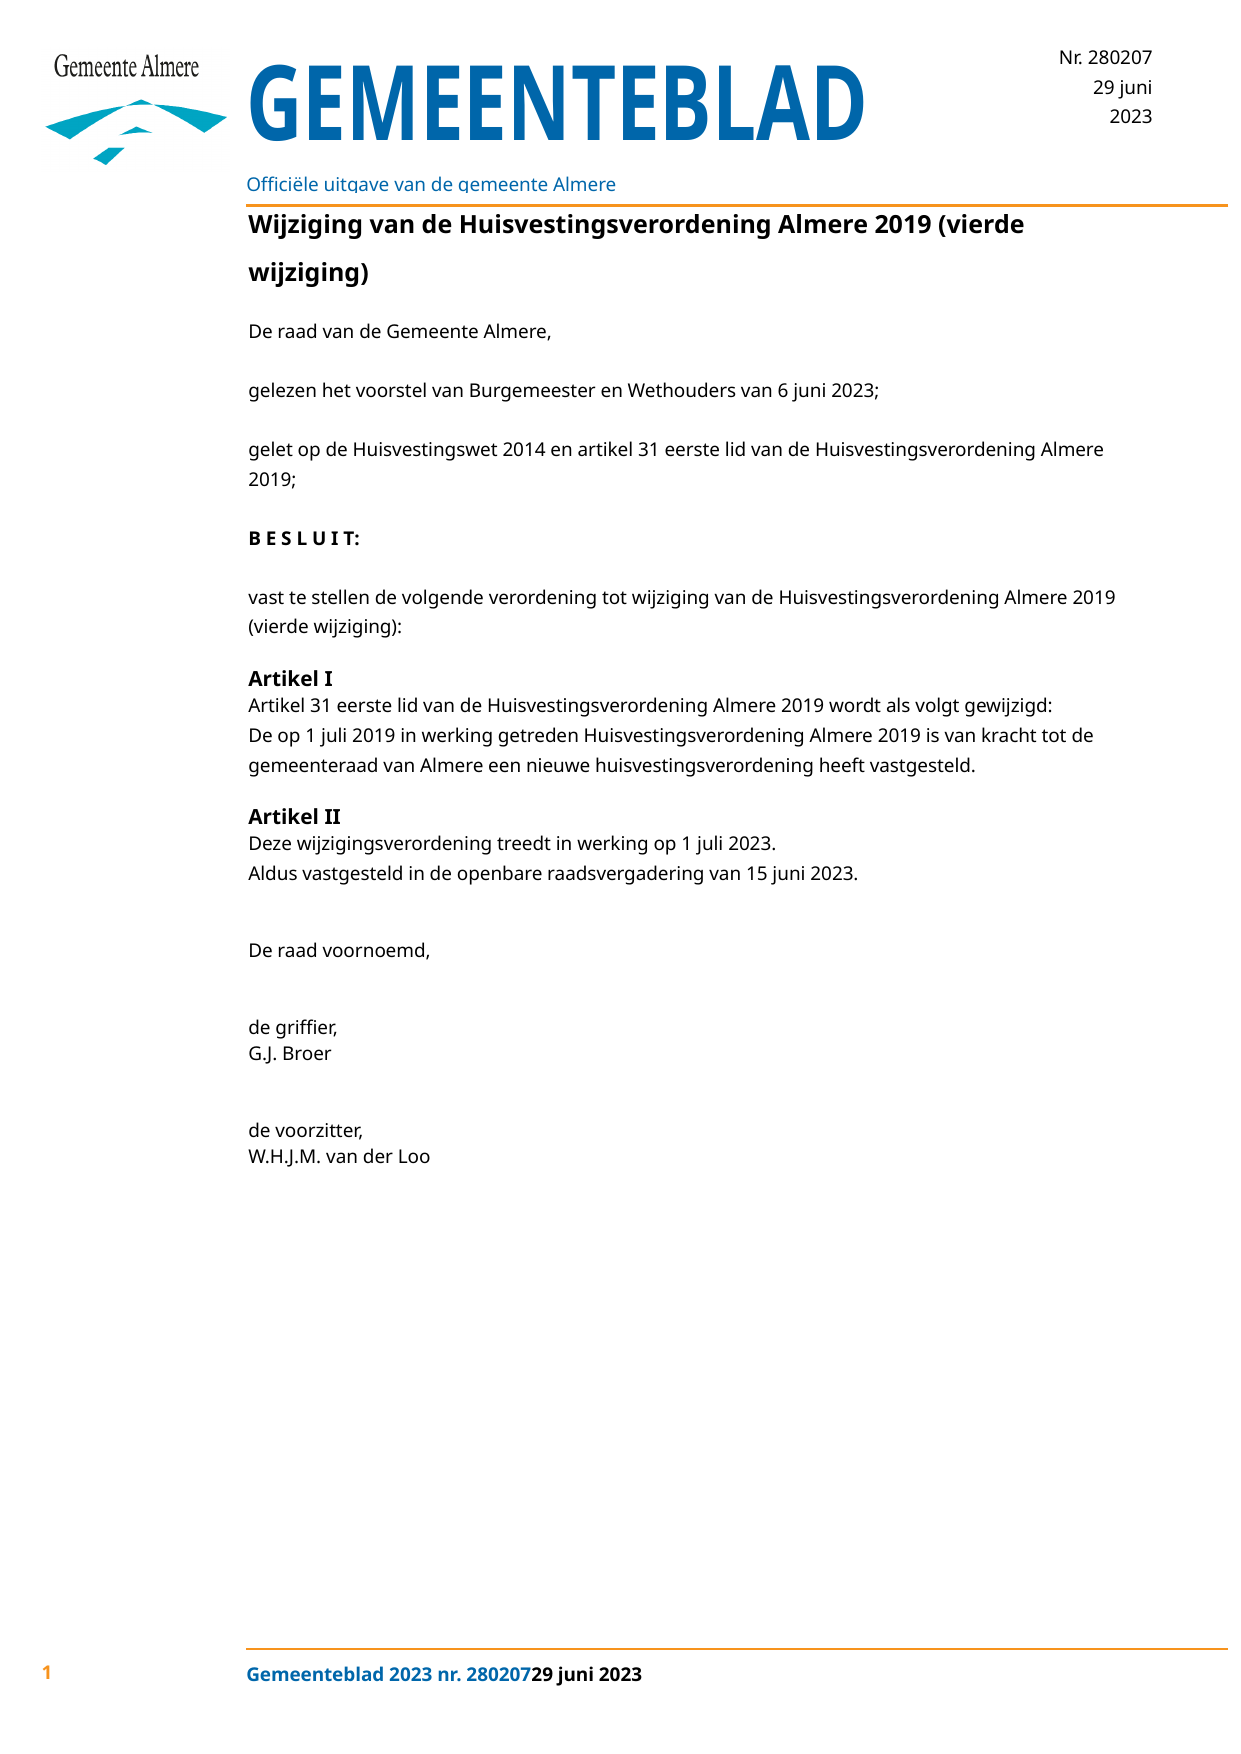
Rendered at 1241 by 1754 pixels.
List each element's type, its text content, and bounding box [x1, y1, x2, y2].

text vast te stellen de volgende verordening tot wijziging van de Huisvestingsverordening Almere 2019 (vierde wijziging): [248, 584, 1152, 639]
text De raad voornoemd, [248, 937, 1152, 963]
text De op 1 juli 2019 in werking getreden Huisvestingsverordening Almere 2019 is van kracht tot de gemeenteraad van Almere een nieuwe huisvestingsverordening heeft vastgesteld. [248, 722, 1152, 777]
text gelezen het voorstel van Burgemeester en Wethouders van 6 juni 2023; [248, 377, 1152, 403]
text Deze wijzigingsverordening treedt in werking op 1 juli 2023. [248, 831, 1152, 856]
text de voorzitter, [248, 1117, 1152, 1143]
text B E S L U I T: [248, 525, 1152, 551]
picture [41, 47, 231, 172]
text Aldus vastgesteld in de openbare raadsvergadering van 15 juni 2023. [248, 860, 1152, 886]
text De raad van de Gemeente Almere, [248, 318, 1152, 344]
text Artikel II [248, 802, 1152, 831]
text G.J. Broer [248, 1040, 1152, 1066]
text de griffier, [248, 1014, 1152, 1040]
text gelet op de Huisvestingswet 2014 en artikel 31 eerste lid van de Huisvestingsverordening Almere 2019; [248, 436, 1152, 492]
text W.H.J.M. van der Loo [248, 1143, 1152, 1169]
text Artikel I [248, 664, 1152, 693]
text Artikel 31 eerste lid van de Huisvestingsverordening Almere 2019 wordt als volgt gewijzigd: [248, 693, 1152, 718]
text Wijziging van de Huisvestingsverordening Almere 2019 (vierde wijziging) [248, 207, 1152, 288]
